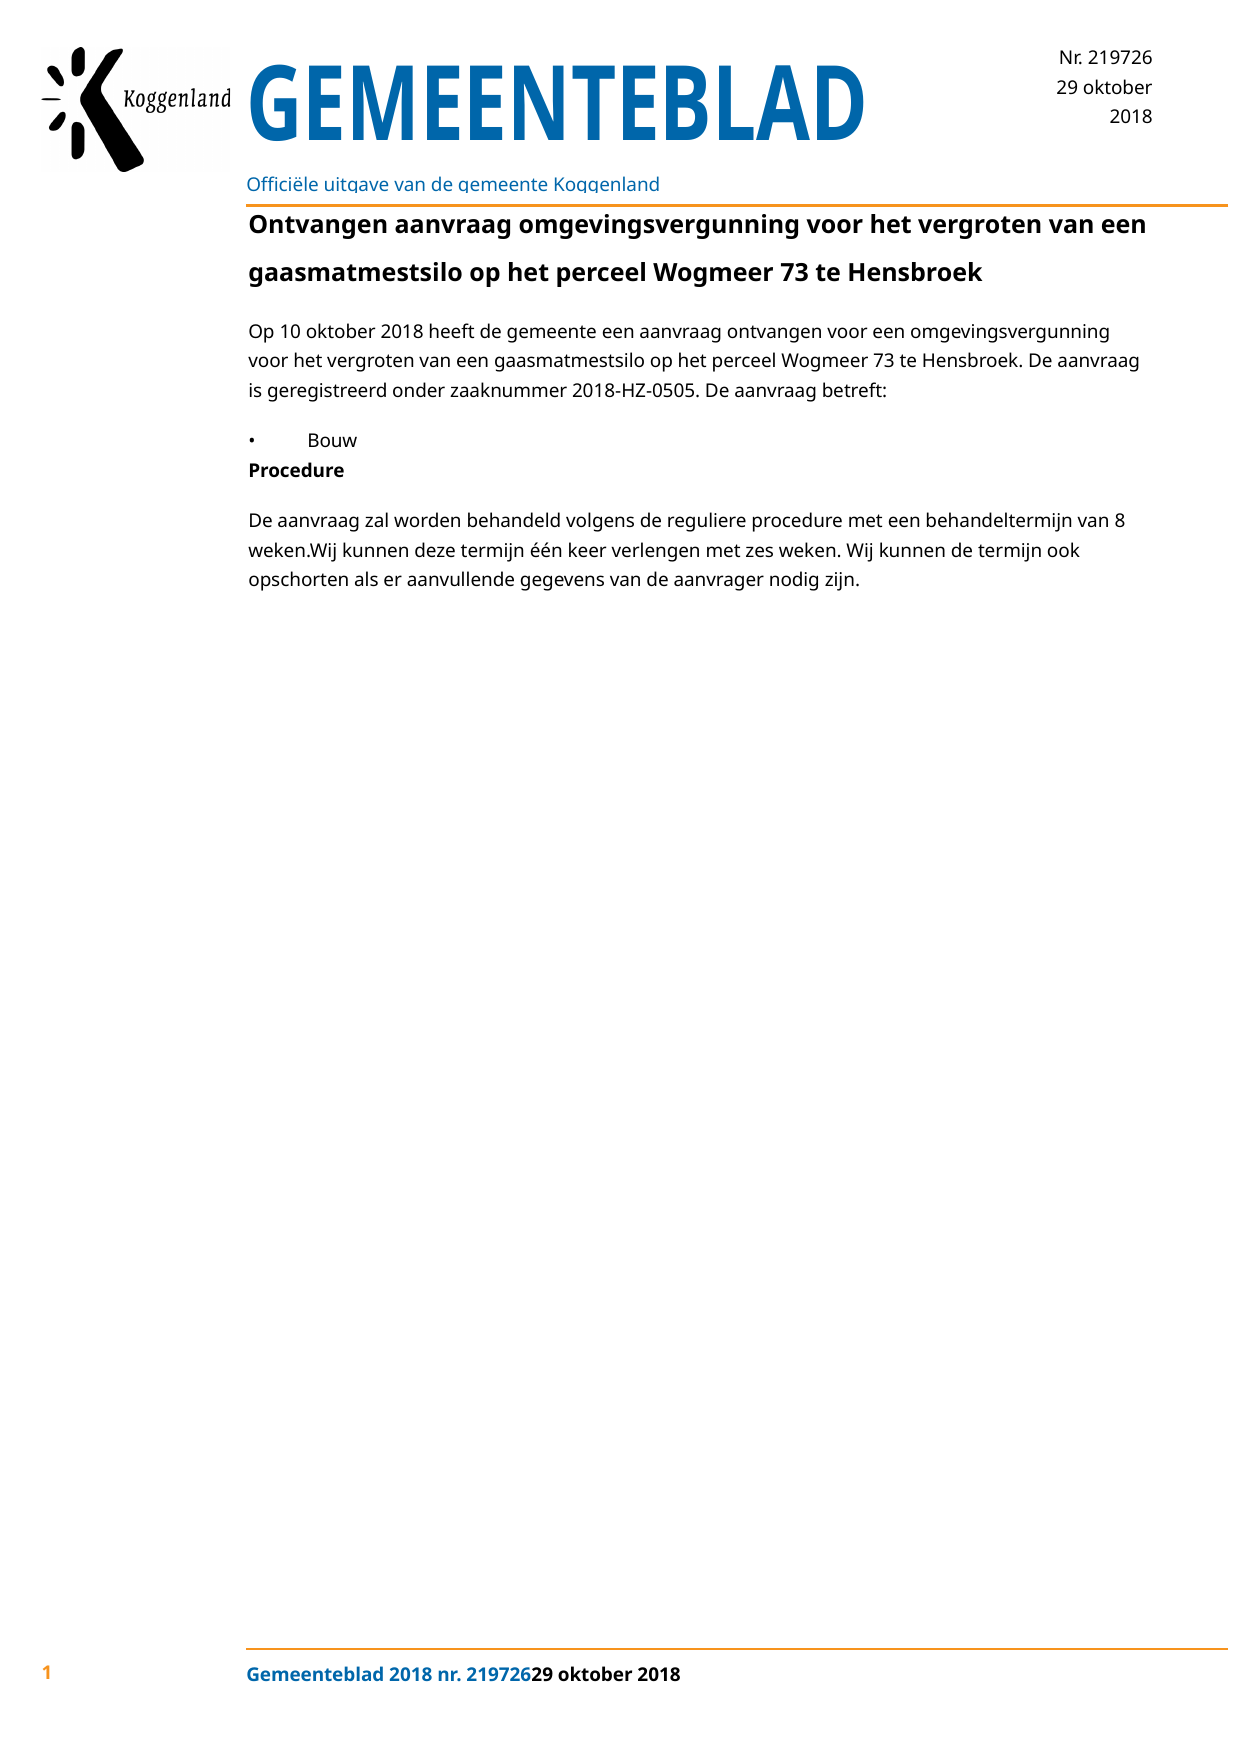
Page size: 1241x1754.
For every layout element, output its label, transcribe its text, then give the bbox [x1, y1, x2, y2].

text Op 10 oktober 2018 heeft de gemeente een aanvraag ontvangen voor een omgevingsvergunning voor het vergroten van een gaasmatmestsilo op het perceel Wogmeer 73 te Hensbroek. De aanvraag is geregistreerd onder zaaknummer 2018-HZ-0505. De aanvraag betreft: [248, 318, 1152, 403]
text Ontvangen aanvraag omgevingsvergunning voor het vergroten van een gaasmatmestsilo op het perceel Wogmeer 73 te Hensbroek [248, 207, 1152, 288]
list Bouw [248, 427, 1152, 453]
picture [41, 47, 231, 172]
text Procedure [248, 457, 1152, 483]
text De aanvraag zal worden behandeld volgens de reguliere procedure met een behandeltermijn van 8 weken.Wij kunnen deze termijn één keer verlengen met zes weken. Wij kunnen de termijn ook opschorten als er aanvullende gegevens van de aanvrager nodig zijn. [248, 507, 1152, 592]
